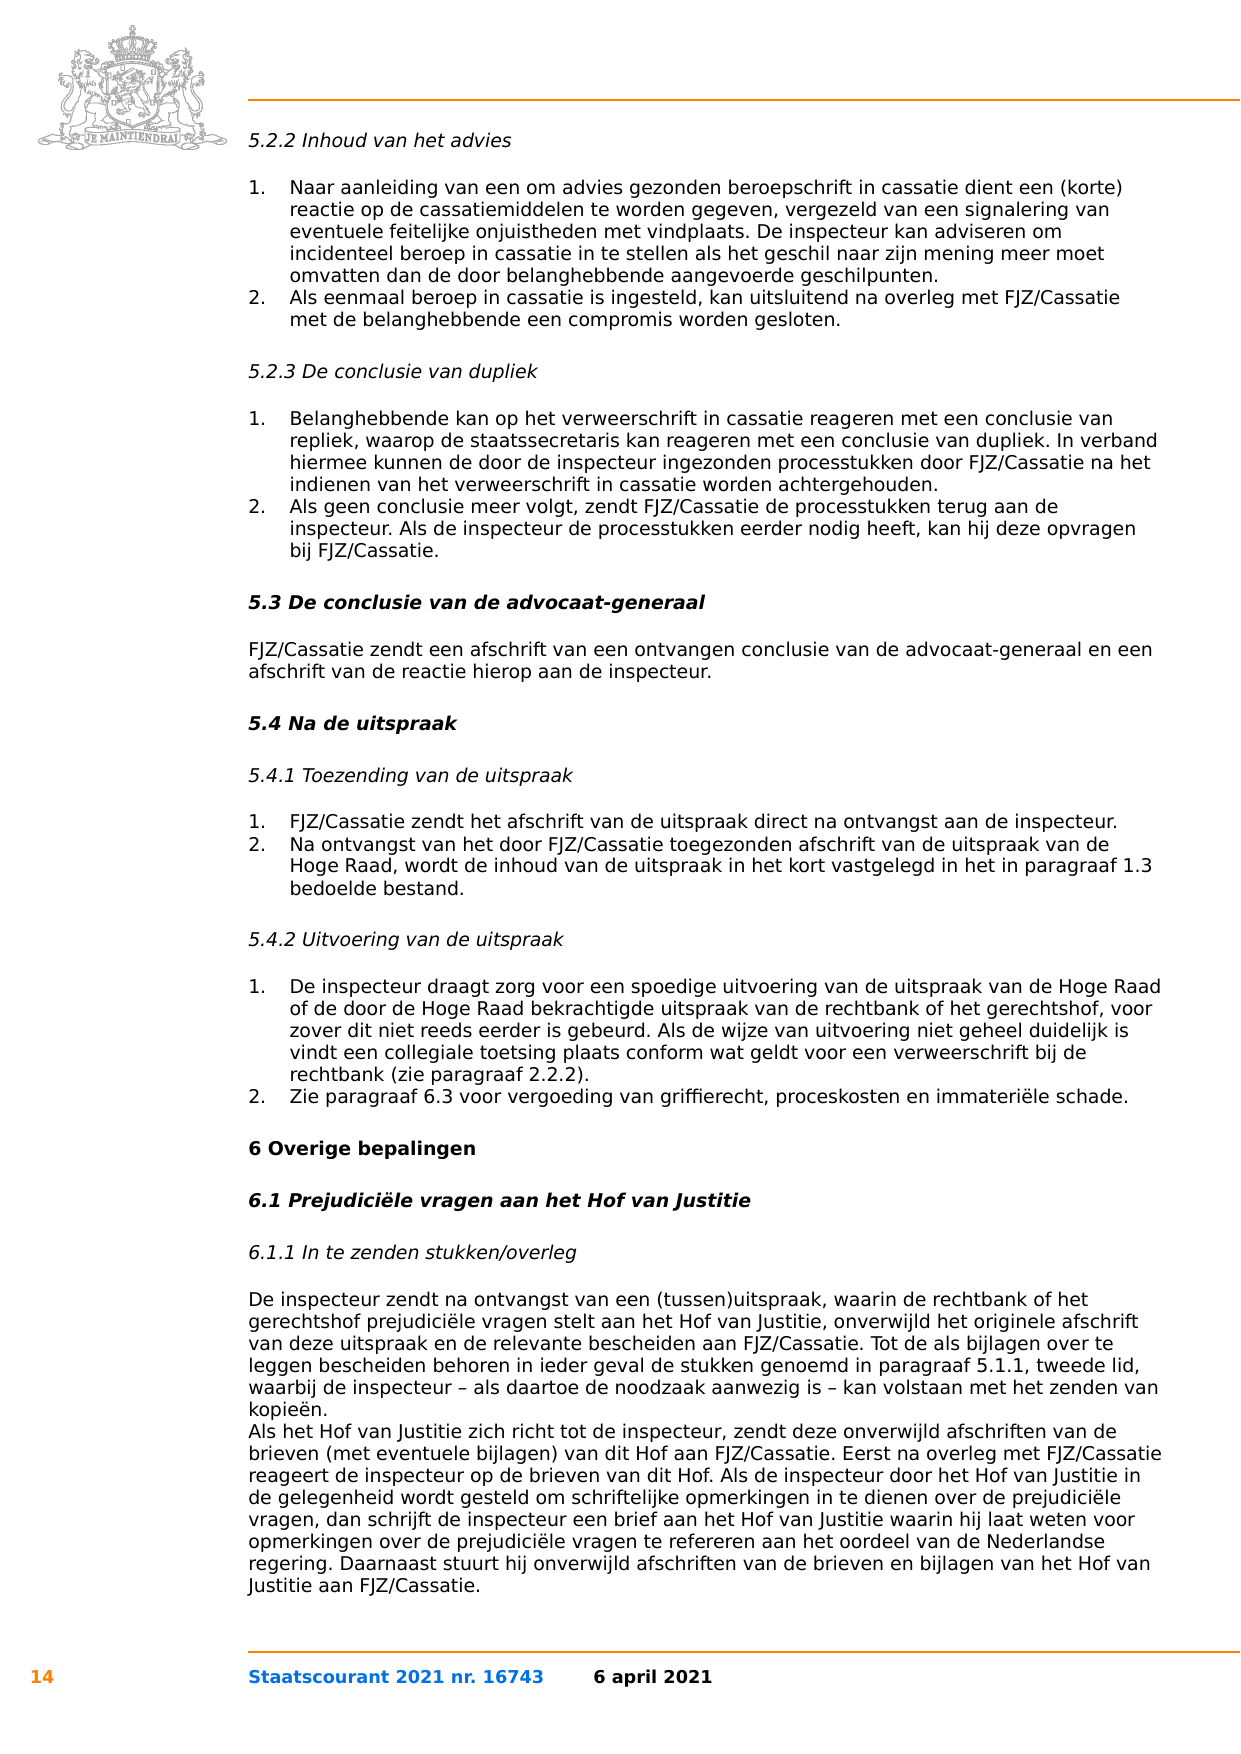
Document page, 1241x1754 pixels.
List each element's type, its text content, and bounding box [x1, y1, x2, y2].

text 1. FJZ/Cassatie zendt het afschrift van de uitspraak direct na ontvangst aan de inspecteur. [248, 811, 1163, 833]
subtitle 5.2.2 Inhoud van het advies [248, 130, 1163, 152]
text 2. Na ontvangst van het door FJZ/Cassatie toegezonden afschrift van de uitspraak van de Hoge Raad, wordt de inhoud van de uitspraak in het kort vastgelegd in het in paragraaf 1.3 bedoelde bestand. [248, 833, 1163, 899]
text 2. Als geen conclusie meer volgt, zendt FJZ/Cassatie de processtukken terug aan de inspecteur. Als de inspecteur de processtukken eerder nodig heeft, kan hij deze opvragen bij FJZ/Cassatie. [248, 496, 1163, 562]
text Als het Hof van Justitie zich richt tot de inspecteur, zendt deze onverwijld afschriften van de brieven (met eventuele bijlagen) van dit Hof aan FJZ/Cassatie. Eerst na overleg met FJZ/Cassatie reageert de inspecteur op de brieven van dit Hof. Als de inspecteur door het Hof van Justitie in de gelegenheid wordt gesteld om schriftelijke opmerkingen in te dienen over de prejudiciële vragen, dan schrijft de inspecteur een brief aan het Hof van Justitie waarin hij laat weten voor opmerkingen over de prejudiciële vragen te refereren aan het oordeel van de Nederlandse regering. Daarnaast stuurt hij onverwijld afschriften van de brieven en bijlagen van het Hof van Justitie aan FJZ/Cassatie. [248, 1421, 1163, 1597]
text FJZ/Cassatie zendt een afschrift van een ontvangen conclusie van de advocaat-generaal en een afschrift van de reactie hierop aan de inspecteur. [248, 638, 1163, 682]
subtitle 6.1.1 In te zenden stukken/overleg [248, 1242, 1163, 1264]
text 1. Naar aanleiding van een om advies gezonden beroepschrift in cassatie dient een (korte) reactie op de cassatiemiddelen te worden gegeven, vergezeld van een signalering van eventuele feitelijke onjuistheden met vindplaats. De inspecteur kan adviseren om incidenteel beroep in cassatie in te stellen als het geschil naar zijn mening meer moet omvatten dan de door belanghebbende aangevoerde geschilpunten. [248, 177, 1163, 287]
picture [38, 25, 227, 150]
subtitle 6 Overige bepalingen [248, 1138, 1163, 1160]
subtitle 5.4.2 Uitvoering van de uitspraak [248, 929, 1163, 951]
subtitle 5.2.3 De conclusie van dupliek [248, 361, 1163, 383]
subtitle 5.4.1 Toezending van de uitspraak [248, 764, 1163, 786]
subtitle 5.4 Na de uitspraak [248, 712, 1163, 734]
text 2. Als eenmaal beroep in cassatie is ingesteld, kan uitsluitend na overleg met FJZ/Cassatie met de belanghebbende een compromis worden gesloten. [248, 287, 1163, 331]
text 2. Zie paragraaf 6.3 voor vergoeding van griffierecht, proceskosten en immateriële schade. [248, 1086, 1163, 1108]
subtitle 6.1 Prejudiciële vragen aan het Hof van Justitie [248, 1190, 1163, 1212]
text De inspecteur zendt na ontvangst van een (tussen)uitspraak, waarin de rechtbank of het gerechtshof prejudiciële vragen stelt aan het Hof van Justitie, onverwijld het originele afschrift van deze uitspraak en de relevante bescheiden aan FJZ/Cassatie. Tot de als bijlagen over te leggen bescheiden behoren in ieder geval de stukken genoemd in paragraaf 5.1.1, tweede lid, waarbij de inspecteur – als daartoe de noodzaak aanwezig is – kan volstaan met het zenden van kopieën. [248, 1289, 1163, 1421]
text 1. De inspecteur draagt zorg voor een spoedige uitvoering van de uitspraak van de Hoge Raad of de door de Hoge Raad bekrachtigde uitspraak van de rechtbank of het gerechtshof, voor zover dit niet reeds eerder is gebeurd. Als de wijze van uitvoering niet geheel duidelijk is vindt een collegiale toetsing plaats conform wat geldt voor een verweerschrift bij de rechtbank (zie paragraaf 2.2.2). [248, 976, 1163, 1086]
text 1. Belanghebbende kan op het verweerschrift in cassatie reageren met een conclusie van repliek, waarop de staatssecretaris kan reageren met een conclusie van dupliek. In verband hiermee kunnen de door de inspecteur ingezonden processtukken door FJZ/Cassatie na het indienen van het verweerschrift in cassatie worden achtergehouden. [248, 408, 1163, 496]
subtitle 5.3 De conclusie van de advocaat-generaal [248, 592, 1163, 613]
